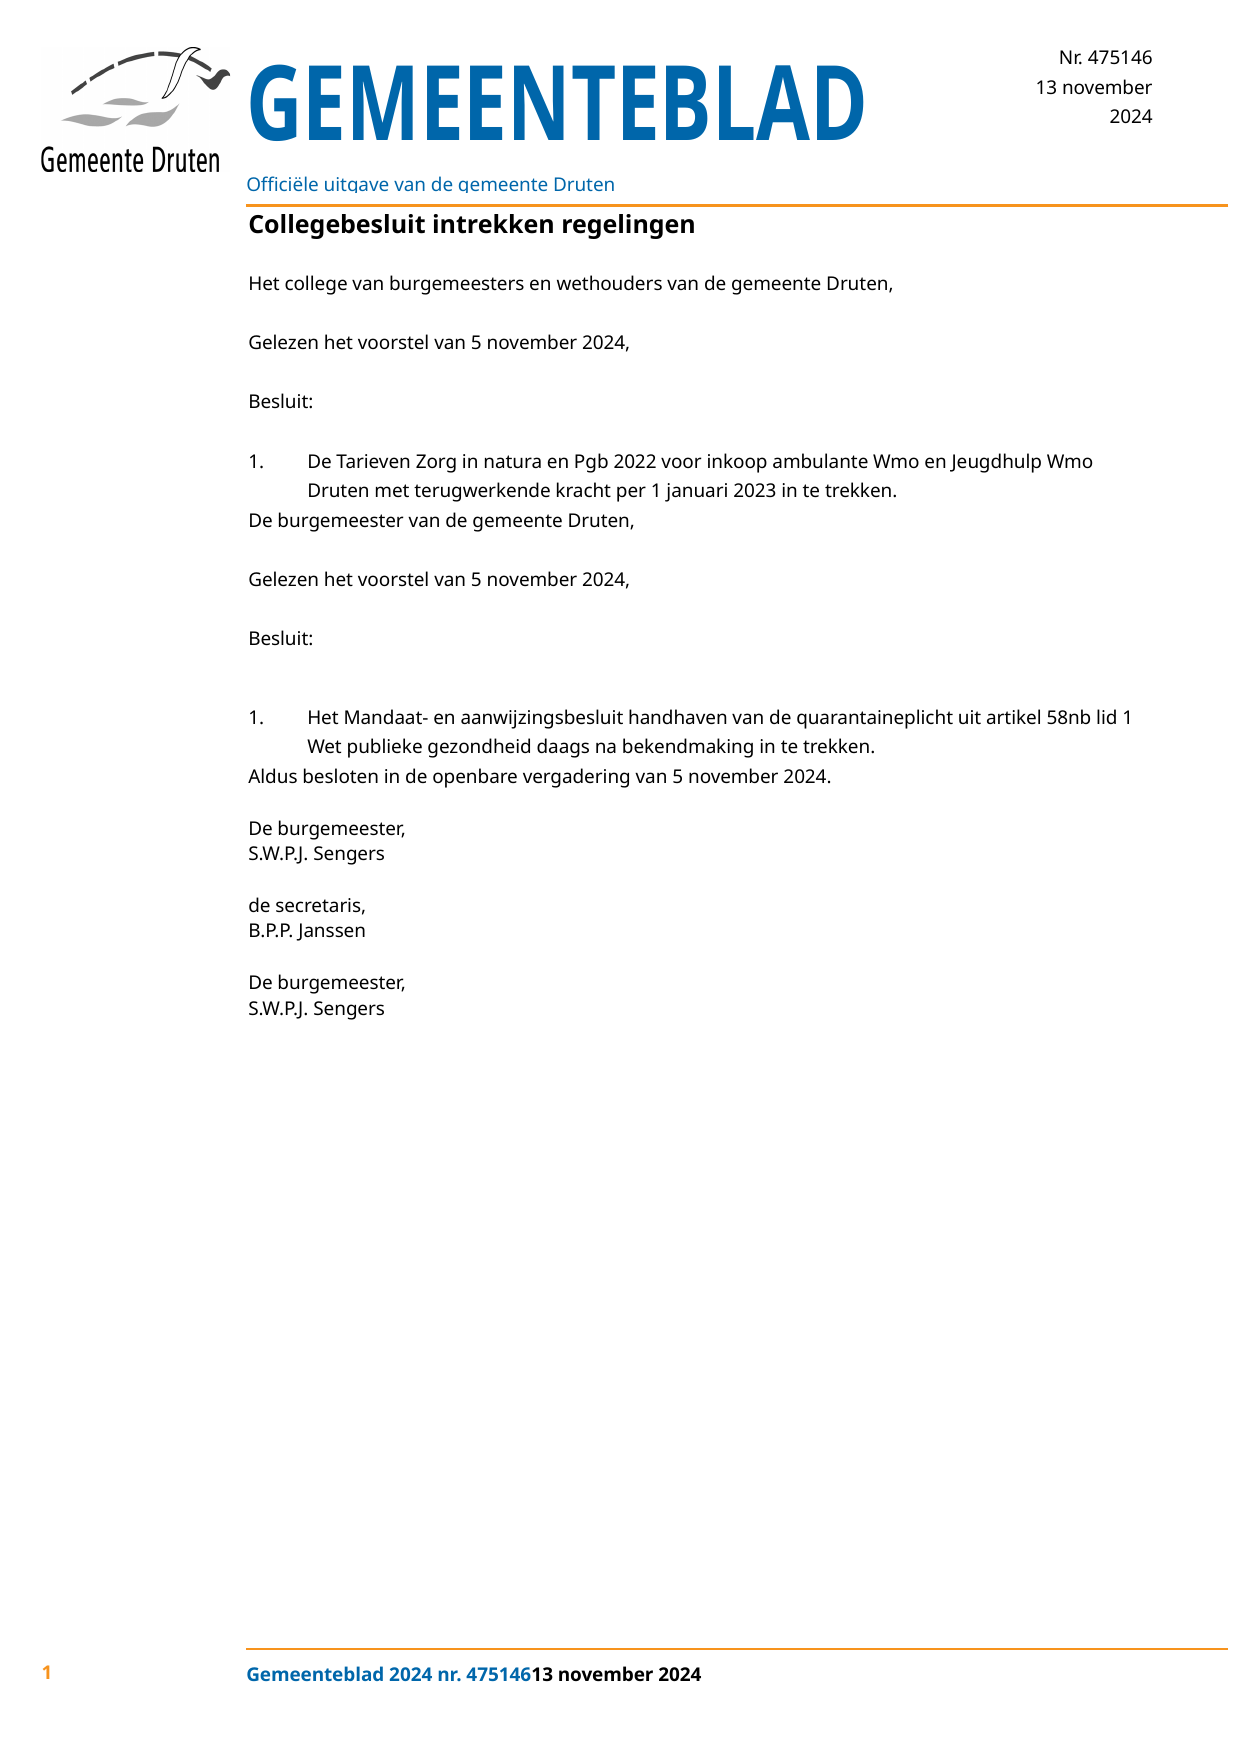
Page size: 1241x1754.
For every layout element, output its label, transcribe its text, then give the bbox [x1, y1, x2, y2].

text de secretaris, [248, 892, 1152, 918]
text Besluit: [248, 389, 1152, 414]
text Besluit: [248, 625, 1152, 651]
picture [41, 47, 231, 172]
text Gelezen het voorstel van 5 november 2024, [248, 329, 1152, 355]
text Collegebesluit intrekken regelingen [248, 207, 1152, 241]
text Het college van burgemeesters en wethouders van de gemeente Druten, [248, 270, 1152, 296]
text S.W.P.J. Sengers [248, 841, 1152, 866]
text S.W.P.J. Sengers [248, 995, 1152, 1021]
text B.P.P. Janssen [248, 918, 1152, 943]
list De Tarieven Zorg in natura en Pgb 2022 voor inkoop ambulante Wmo en Jeugdhulp Wmo Druten met terugwerkende kracht per 1 januari 2023 in te trekken. [248, 448, 1152, 503]
text De burgemeester, [248, 969, 1152, 995]
text Aldus besloten in de openbare vergadering van 5 november 2024. [248, 763, 1152, 789]
text De burgemeester, [248, 815, 1152, 841]
list Het Mandaat- en aanwijzingsbesluit handhaven van de quarantaineplicht uit artikel 58nb lid 1 Wet publieke gezondheid daags na bekendmaking in te trekken. [248, 704, 1152, 759]
text Gelezen het voorstel van 5 november 2024, [248, 566, 1152, 592]
text De burgemeester van de gemeente Druten, [248, 507, 1152, 533]
